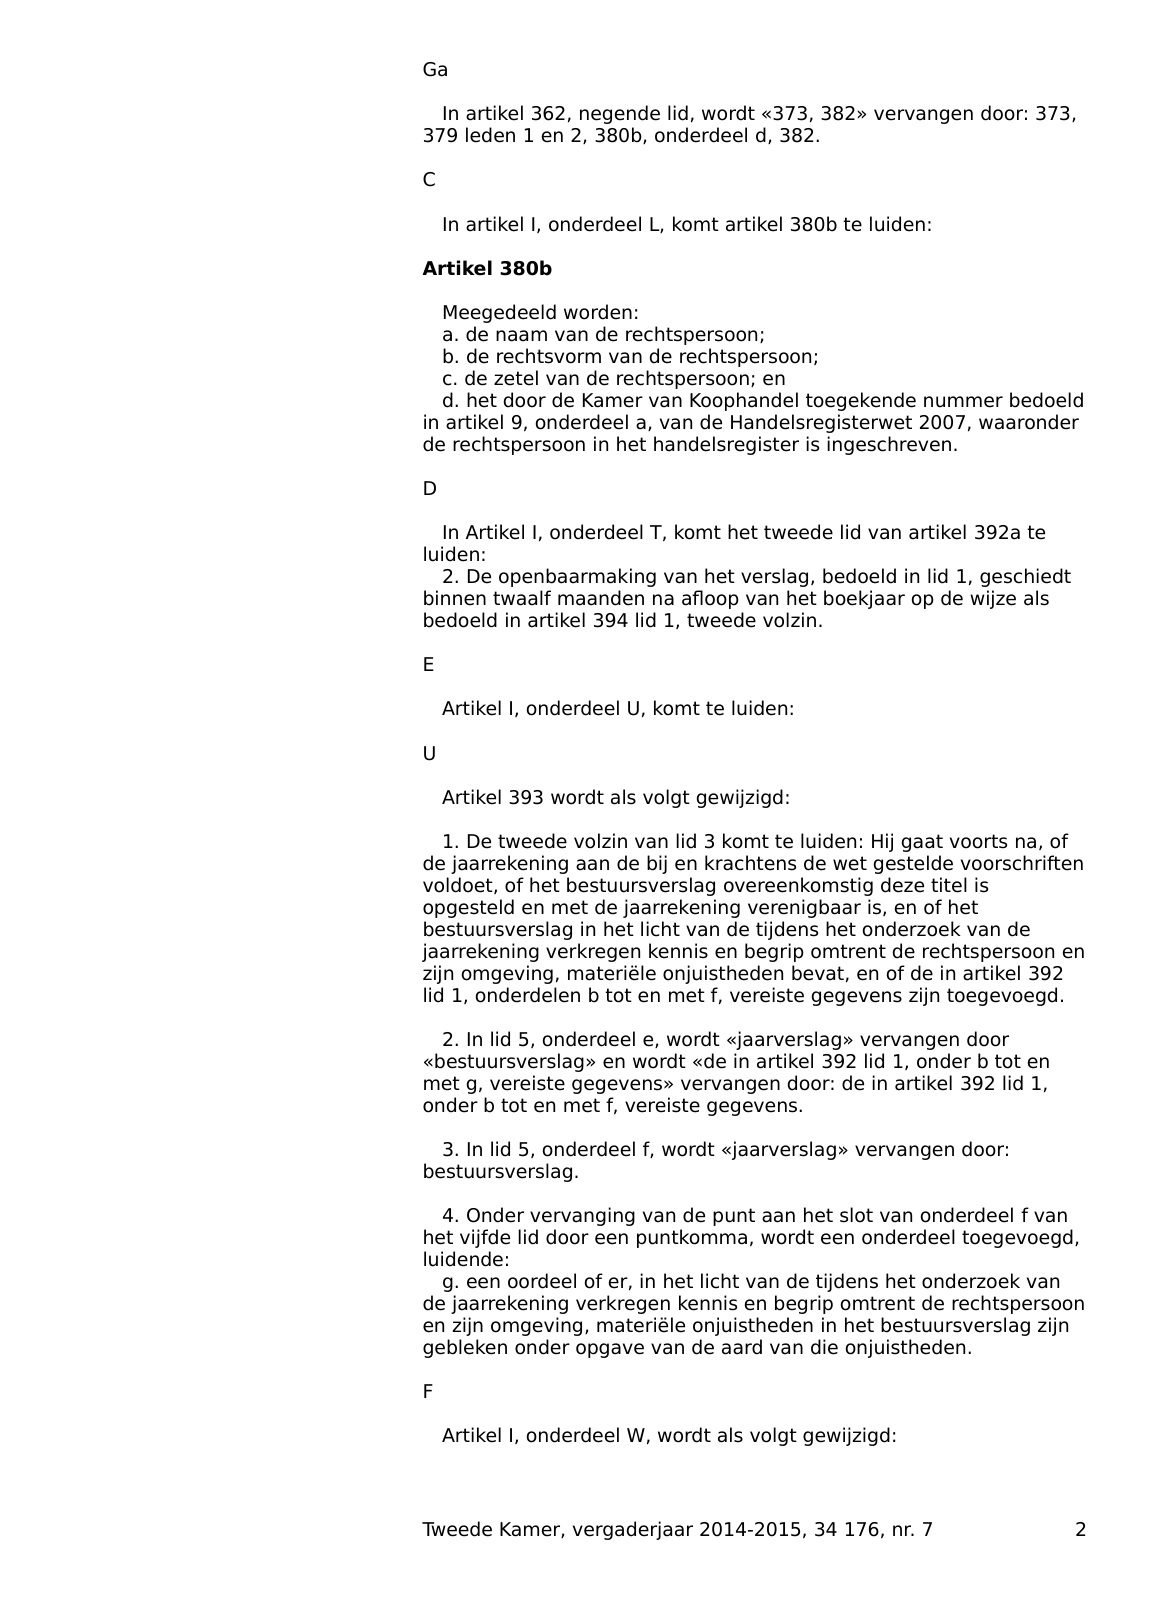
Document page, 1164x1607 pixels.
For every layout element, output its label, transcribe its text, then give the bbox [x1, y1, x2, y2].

text Artikel I, onderdeel U, komt te luiden: [422, 698, 1087, 720]
text In Artikel I, onderdeel T, komt het tweede lid van artikel 392a te luiden: [422, 522, 1087, 566]
text Artikel 393 wordt als volgt gewijzigd: [422, 787, 1087, 809]
text a. de naam van de rechtspersoon; [422, 324, 1087, 346]
text 1. De tweede volzin van lid 3 komt te luiden: Hij gaat voorts na, of de jaarrekening aan de bij en krachtens de wet gestelde voorschriften voldoet, of het bestuursverslag overeenkomstig deze titel is opgesteld en met de jaarrekening verenigbaar is, en of het bestuursverslag in het licht van de tijdens het onderzoek van de jaarrekening verkregen kennis en begrip omtrent de rechtspersoon en zijn omgeving, materiële onjuistheden bevat, en of de in artikel 392 lid 1, onderdelen b tot en met f, vereiste gegevens zijn toegevoegd. [422, 831, 1087, 1007]
subtitle F [422, 1381, 1087, 1403]
subtitle E [422, 654, 1087, 676]
text 4. Onder vervanging van de punt aan het slot van onderdeel f van het vijfde lid door een puntkomma, wordt een onderdeel toegevoegd, luidende: [422, 1205, 1087, 1271]
text Artikel I, onderdeel W, wordt als volgt gewijzigd: [422, 1425, 1087, 1447]
subtitle U [422, 742, 1087, 764]
subtitle C [422, 169, 1087, 191]
subtitle D [422, 478, 1087, 500]
text 2. In lid 5, onderdeel e, wordt «jaarverslag» vervangen door «bestuursverslag» en wordt «de in artikel 392 lid 1, onder b tot en met g, vereiste gegevens» vervangen door: de in artikel 392 lid 1, onder b tot en met f, vereiste gegevens. [422, 1029, 1087, 1117]
text d. het door de Kamer van Koophandel toegekende nummer bedoeld in artikel 9, onderdeel a, van de Handelsregisterwet 2007, waaronder de rechtspersoon in het handelsregister is ingeschreven. [422, 390, 1087, 456]
text c. de zetel van de rechtspersoon; en [422, 368, 1087, 390]
text 3. In lid 5, onderdeel f, wordt «jaarverslag» vervangen door: bestuursverslag. [422, 1139, 1087, 1183]
subtitle Ga [422, 59, 1087, 81]
text b. de rechtsvorm van de rechtspersoon; [422, 346, 1087, 368]
text 2. De openbaarmaking van het verslag, bedoeld in lid 1, geschiedt binnen twaalf maanden na afloop van het boekjaar op de wijze als bedoeld in artikel 394 lid 1, tweede volzin. [422, 566, 1087, 632]
subtitle Artikel 380b [422, 258, 1087, 280]
text g. een oordeel of er, in het licht van de tijdens het onderzoek van de jaarrekening verkregen kennis en begrip omtrent de rechtspersoon en zijn omgeving, materiële onjuistheden in het bestuursverslag zijn gebleken onder opgave van de aard van die onjuistheden. [422, 1271, 1087, 1359]
text In artikel I, onderdeel L, komt artikel 380b te luiden: [422, 213, 1087, 236]
text In artikel 362, negende lid, wordt «373, 382» vervangen door: 373, 379 leden 1 en 2, 380b, onderdeel d, 382. [422, 103, 1087, 147]
text Meegedeeld worden: [422, 302, 1087, 324]
